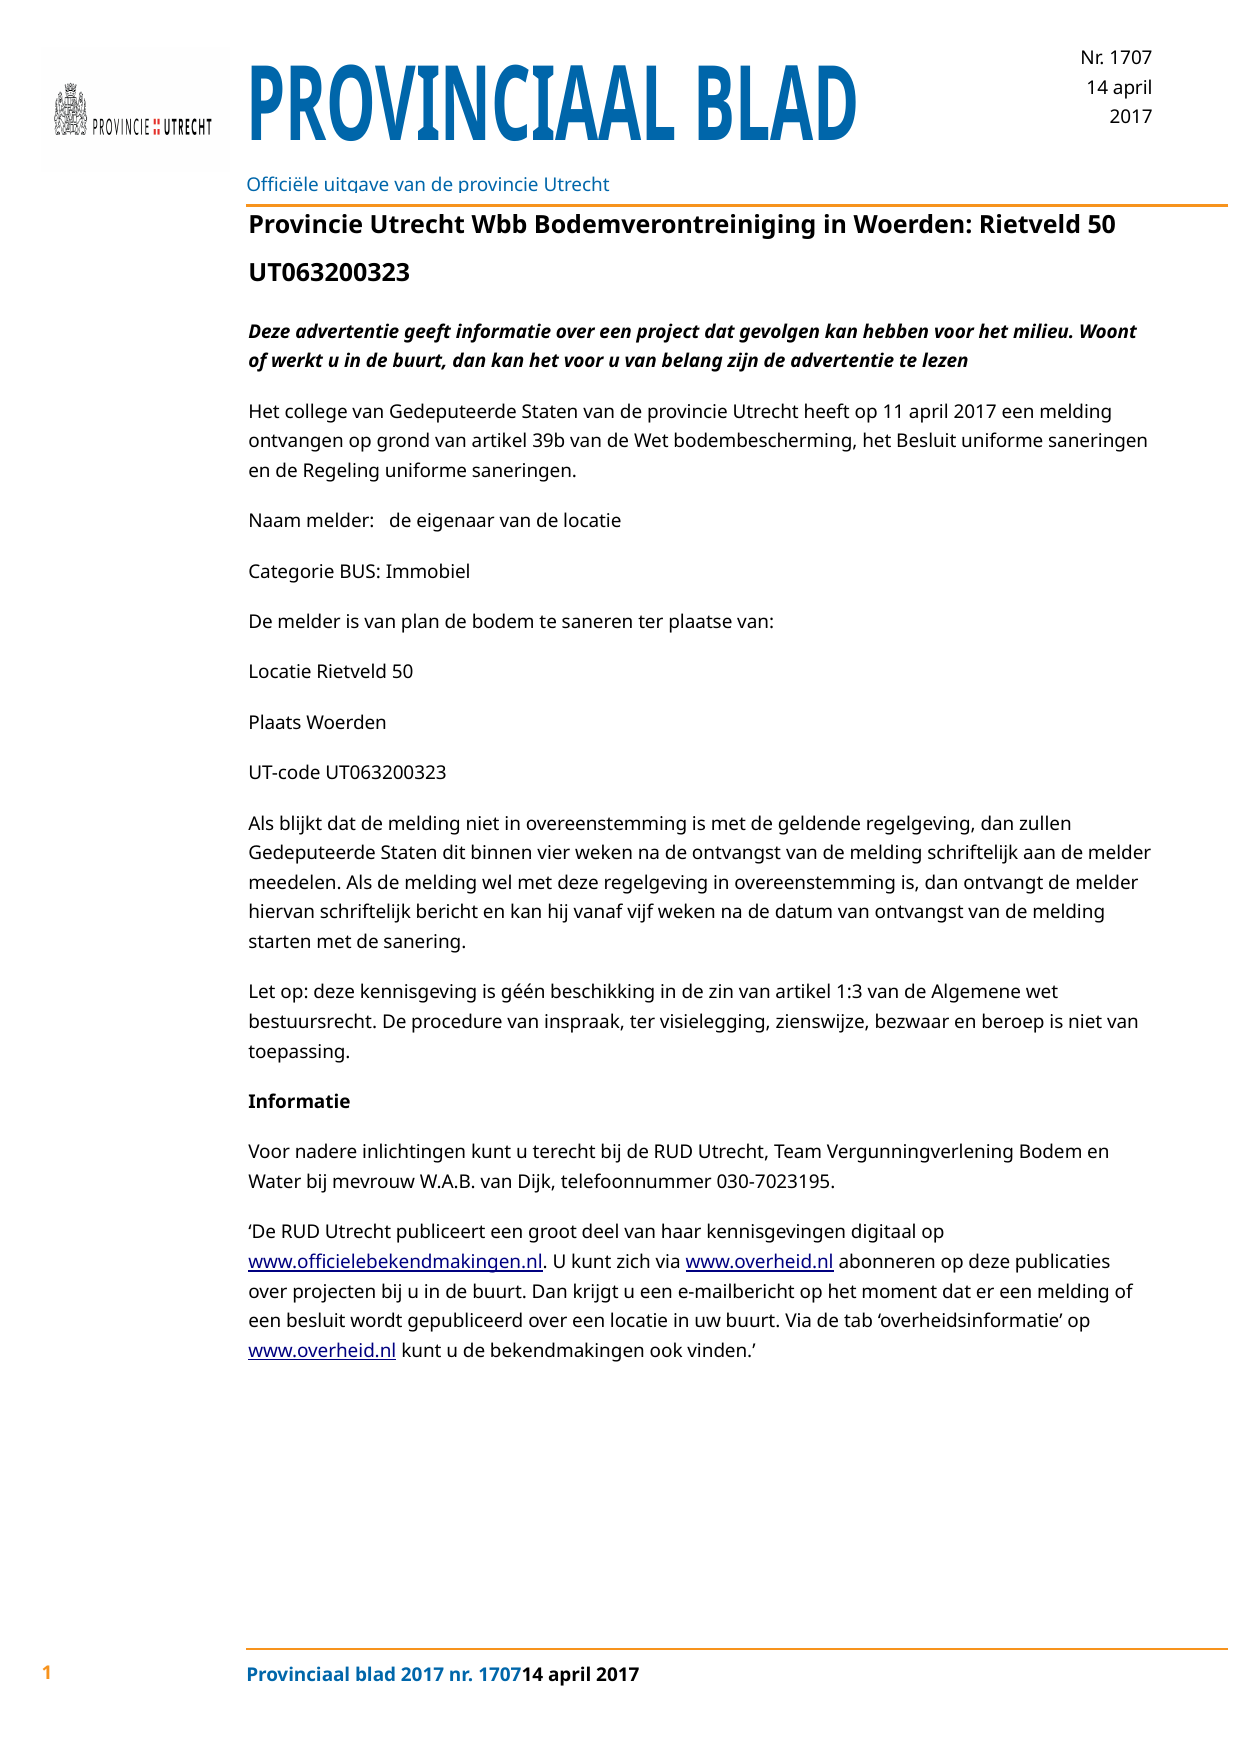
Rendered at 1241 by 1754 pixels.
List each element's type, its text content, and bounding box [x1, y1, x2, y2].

text Plaats Woerden [248, 709, 1152, 735]
text Provincie Utrecht Wbb Bodemverontreiniging in Woerden: Rietveld 50 UT063200323 [248, 207, 1152, 288]
picture [41, 47, 231, 172]
text Het college van Gedeputeerde Staten van de provincie Utrecht heeft op 11 april 2017 een melding ontvangen op grond van artikel 39b van de Wet bodembescherming, het Besluit uniforme saneringen en de Regeling uniforme saneringen. [248, 398, 1152, 483]
text De melder is van plan de bodem te saneren ter plaatse van: [248, 608, 1152, 634]
text Deze advertentie geeft informatie over een project dat gevolgen kan hebben voor het milieu. Woont of werkt u in de buurt, dan kan het voor u van belang zijn de advertentie te lezen [248, 318, 1152, 373]
text Informatie [248, 1088, 1152, 1114]
text UT-code UT063200323 [248, 759, 1152, 785]
text Categorie BUS: Immobiel [248, 558, 1152, 584]
text Let op: deze kennisgeving is géén beschikking in de zin van artikel 1:3 van de Algemene wet bestuursrecht. De procedure van inspraak, ter visielegging, zienswijze, bezwaar en beroep is niet van toepassing. [248, 979, 1152, 1064]
text Naam melder: de eigenaar van de locatie [248, 507, 1152, 533]
text ‘De RUD Utrecht publiceert een groot deel van haar kennisgevingen digitaal op www.officielebekendmakingen.nl. U kunt zich via www.overheid.nl abonneren op deze publicaties over projecten bij u in de buurt. Dan krijgt u een e-mailbericht op het moment dat er een melding of een besluit wordt gepubliceerd over een locatie in uw buurt. Via de tab ‘overheidsinformatie’ op www.overheid.nl kunt u de bekendmakingen ook vinden.’ [248, 1219, 1152, 1363]
text Voor nadere inlichtingen kunt u terecht bij de RUD Utrecht, Team Vergunningverlening Bodem en Water bij mevrouw W.A.B. van Dijk, telefoonnummer 030-7023195. [248, 1139, 1152, 1194]
text Locatie Rietveld 50 [248, 659, 1152, 684]
text Als blijkt dat de melding niet in overeenstemming is met de geldende regelgeving, dan zullen Gedeputeerde Staten dit binnen vier weken na de ontvangst van de melding schriftelijk aan de melder meedelen. Als de melding wel met deze regelgeving in overeenstemming is, dan ontvangt de melder hiervan schriftelijk bericht en kan hij vanaf vijf weken na de datum van ontvangst van de melding starten met de sanering. [248, 810, 1152, 954]
